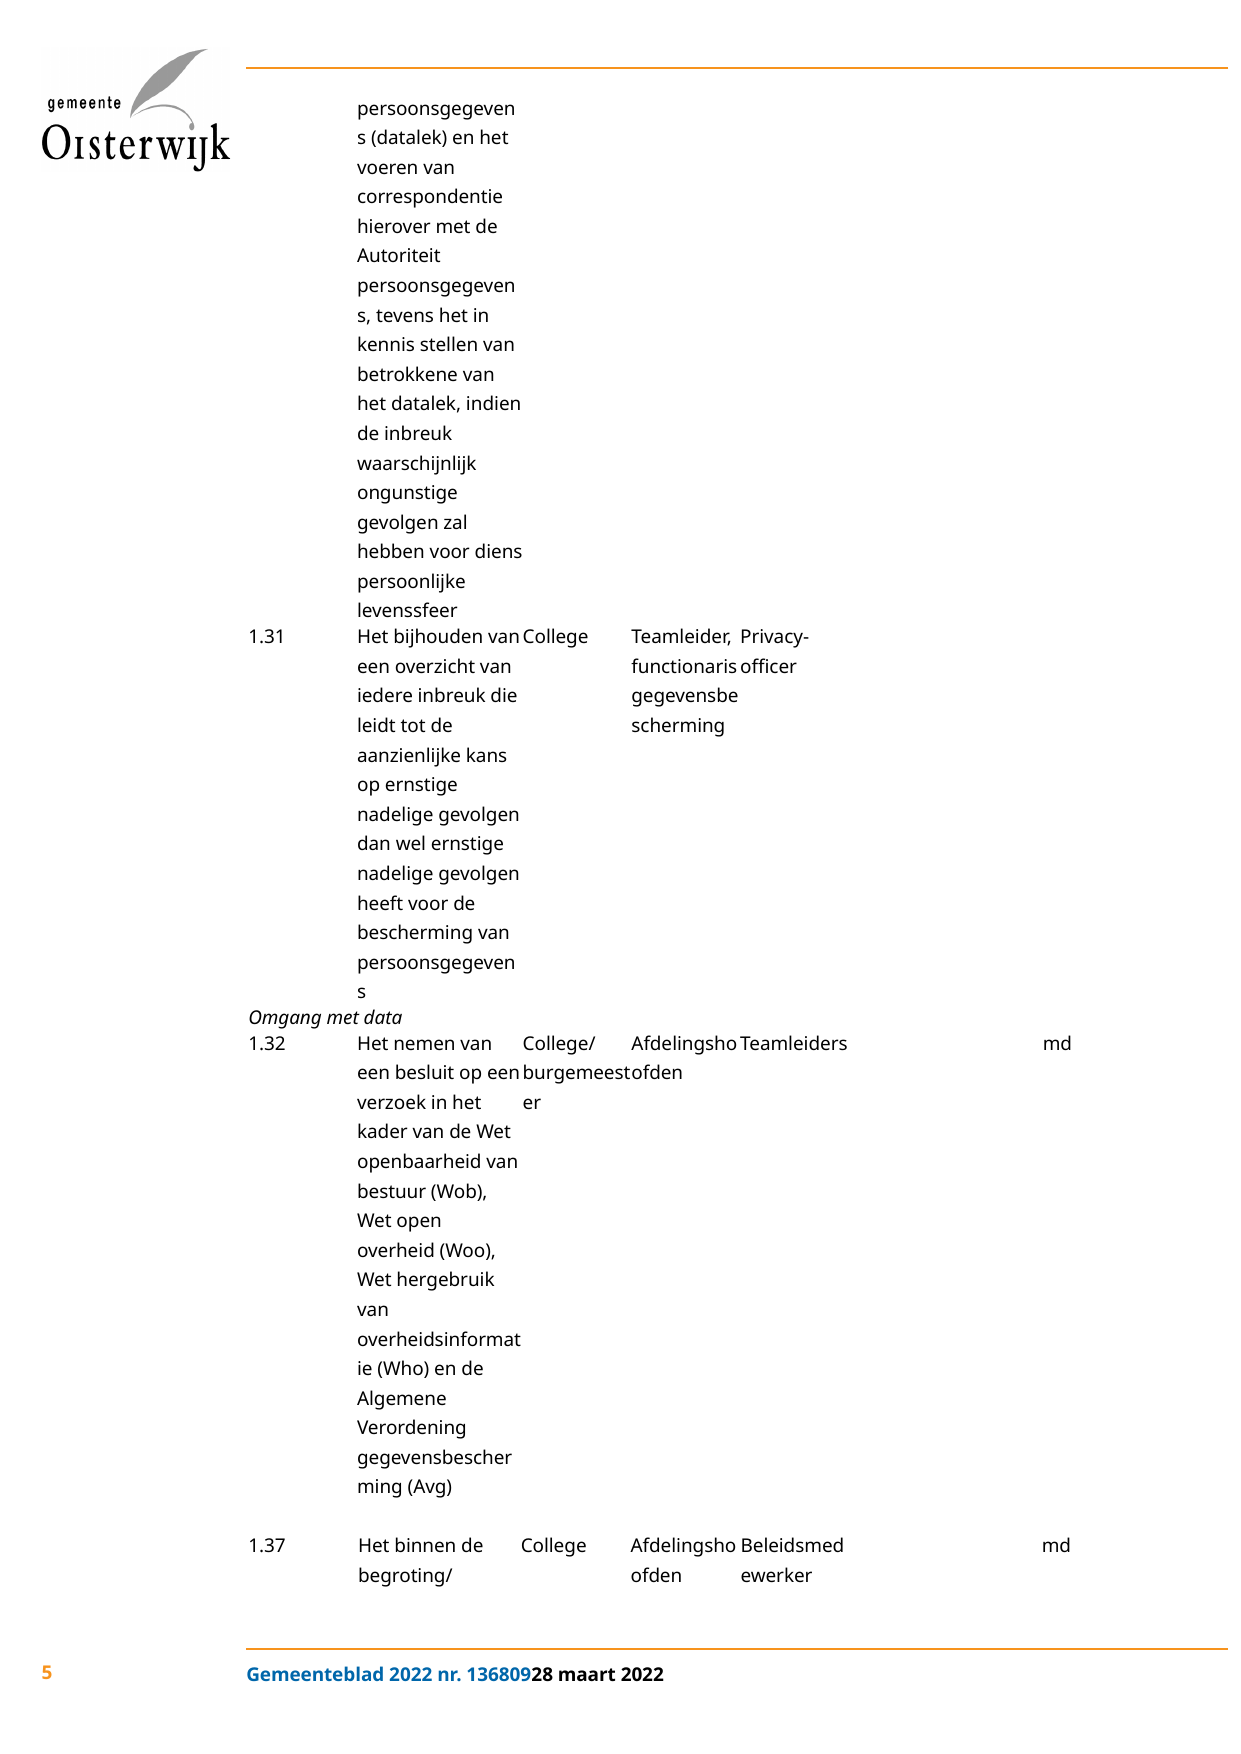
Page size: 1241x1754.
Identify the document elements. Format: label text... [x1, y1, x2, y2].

table_cell persoonsgegevens (datalek) en het voeren van correspondentie hierover met de Autoriteit persoonsgegevens, tevens het in kennis stellen van betrokkene van het datalek, indien de inbreuk waarschijnlijk ongunstige gevolgen zal hebben voor diens persoonlijke levenssfeer [357, 95, 522, 623]
table_header Beleidsmedewerker [740, 1532, 850, 1588]
table_header [850, 1532, 1042, 1588]
table_cell Teamleiders [740, 1030, 849, 1499]
table_cell Afdelingshoofden [631, 1030, 740, 1499]
table_header College [521, 1532, 630, 1588]
table_cell [849, 624, 1043, 1004]
table_cell Privacy-officer [740, 624, 849, 1004]
table_cell md [1043, 1030, 1152, 1499]
table_cell Het nemen van een besluit op een verzoek in het kader van de Wet openbaarheid van bestuur (Wob), Wet open overheid (Woo), Wet hergebruik van overheidsinformatie (Who) en de Algemene Verordening gegevensbescherming (Avg) [357, 1030, 522, 1499]
table_cell Omgang met data [248, 1004, 1043, 1030]
table_cell 1.31 [248, 624, 357, 1004]
picture [41, 47, 231, 172]
table_cell [631, 95, 740, 623]
table_cell College [523, 624, 631, 1004]
table_header 1.37 [248, 1532, 358, 1588]
table_cell Het bijhouden van een overzicht van iedere inbreuk die leidt tot de aanzienlijke kans op ernstige nadelige gevolgen dan wel ernstige nadelige gevolgen heeft voor de bescherming van persoonsgegevens [357, 624, 522, 1004]
table_cell [849, 1030, 1043, 1499]
table_cell Teamleider, functionaris gegevensbescherming [631, 624, 740, 1004]
table_cell [1043, 95, 1152, 623]
table_cell College/ burgemeester [523, 1030, 631, 1499]
table_header md [1042, 1532, 1152, 1588]
table_cell [248, 95, 357, 623]
table_cell [1043, 624, 1152, 1004]
table_cell [1043, 1004, 1152, 1030]
table_cell [523, 95, 631, 623]
table_cell [849, 95, 1043, 623]
table_header Afdelingshoofden [630, 1532, 740, 1588]
table_cell [740, 95, 849, 623]
table_cell 1.32 [248, 1030, 357, 1499]
table_header Het binnen de begroting/ [358, 1532, 521, 1588]
